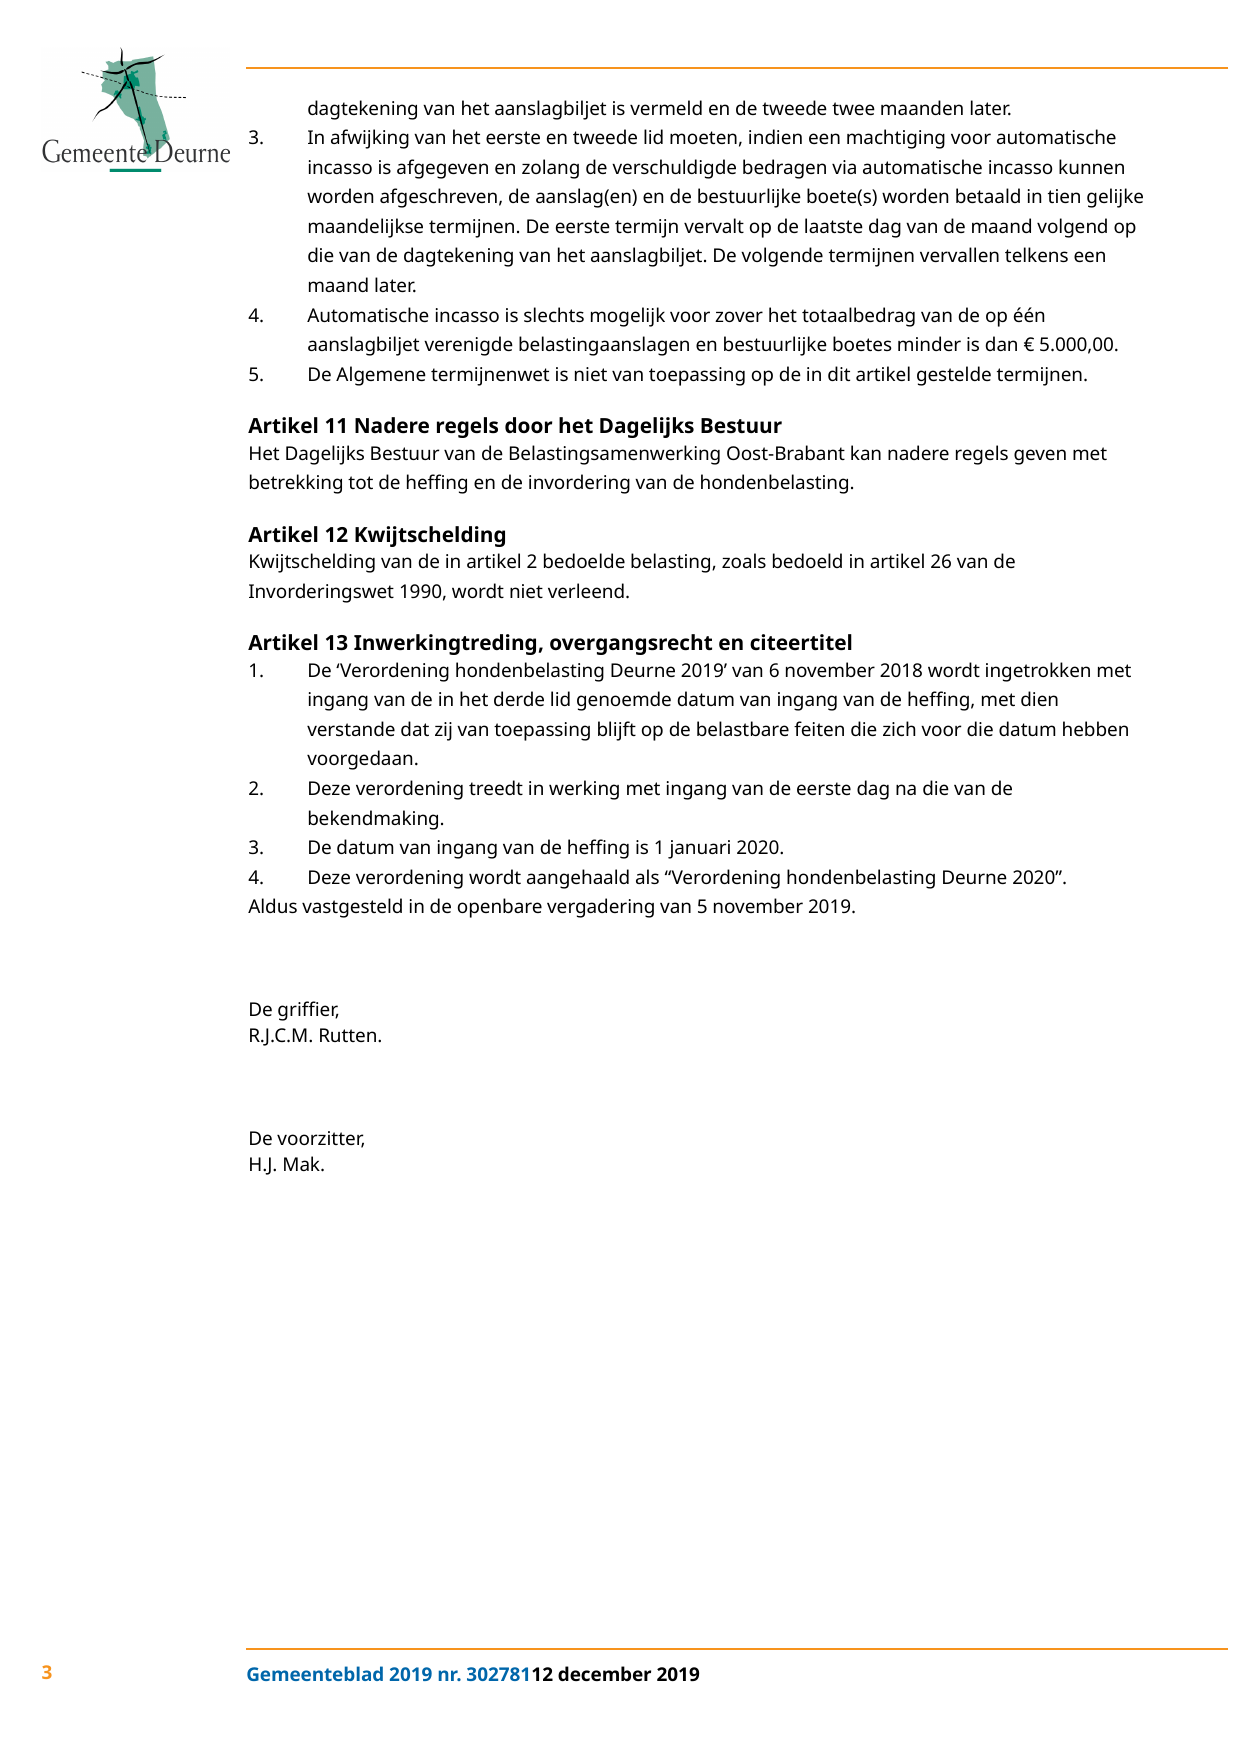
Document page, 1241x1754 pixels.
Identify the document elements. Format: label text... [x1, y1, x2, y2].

list De ‘Verordening hondenbelasting Deurne 2019’ van 6 november 2018 wordt ingetrokken met ingang van de in het derde lid genoemde datum van ingang van de heffing, met dien verstande dat zij van toepassing blijft op de belastbare feiten die zich voor die datum hebben voorgedaan. [248, 657, 1152, 771]
text Kwijtschelding van de in artikel 2 bedoelde belasting, zoals bedoeld in artikel 26 van de Invorderingswet 1990, wordt niet verleend. [248, 548, 1152, 604]
text Artikel 13 Inwerkingtreding, overgangsrecht en citeertitel [248, 628, 1152, 657]
list Automatische incasso is slechts mogelijk voor zover het totaalbedrag van de op één aanslagbiljet verenigde belastingaanslagen en bestuurlijke boetes minder is dan € 5.000,00. [248, 302, 1152, 357]
list Deze verordening wordt aangehaald als “Verordening hondenbelasting Deurne 2020”. [248, 864, 1152, 889]
text H.J. Mak. [248, 1151, 1152, 1176]
list De datum van ingang van de heffing is 1 januari 2020. [248, 834, 1152, 860]
text De griffier, [248, 996, 1152, 1022]
list De Algemene termijnenwet is niet van toepassing op de in dit artikel gestelde termijnen. [248, 361, 1152, 387]
text Aldus vastgesteld in de openbare vergadering van 5 november 2019. [248, 893, 1152, 919]
list Deze verordening treedt in werking met ingang van de eerste dag na die van de bekendmaking. [248, 775, 1152, 830]
list In afwijking van het eerste en tweede lid moeten, indien een machtiging voor automatische incasso is afgegeven en zolang de verschuldigde bedragen via automatische incasso kunnen worden afgeschreven, de aanslag(en) en de bestuurlijke boete(s) worden betaald in tien gelijke maandelijkse termijnen. De eerste termijn vervalt op de laatste dag van de maand volgend op die van de dagtekening van het aanslagbiljet. De volgende termijnen vervallen telkens een maand later. [248, 124, 1152, 298]
text De voorzitter, [248, 1125, 1152, 1151]
text Artikel 11 Nadere regels door het Dagelijks Bestuur [248, 411, 1152, 440]
list dagtekening van het aanslagbiljet is vermeld en de tweede twee maanden later. [248, 95, 1152, 121]
picture [41, 47, 231, 172]
text Artikel 12 Kwijtschelding [248, 520, 1152, 548]
text R.J.C.M. Rutten. [248, 1022, 1152, 1048]
text Het Dagelijks Bestuur van de Belastingsamenwerking Oost-Brabant kan nadere regels geven met betrekking tot de heffing en de invordering van de hondenbelasting. [248, 440, 1152, 495]
